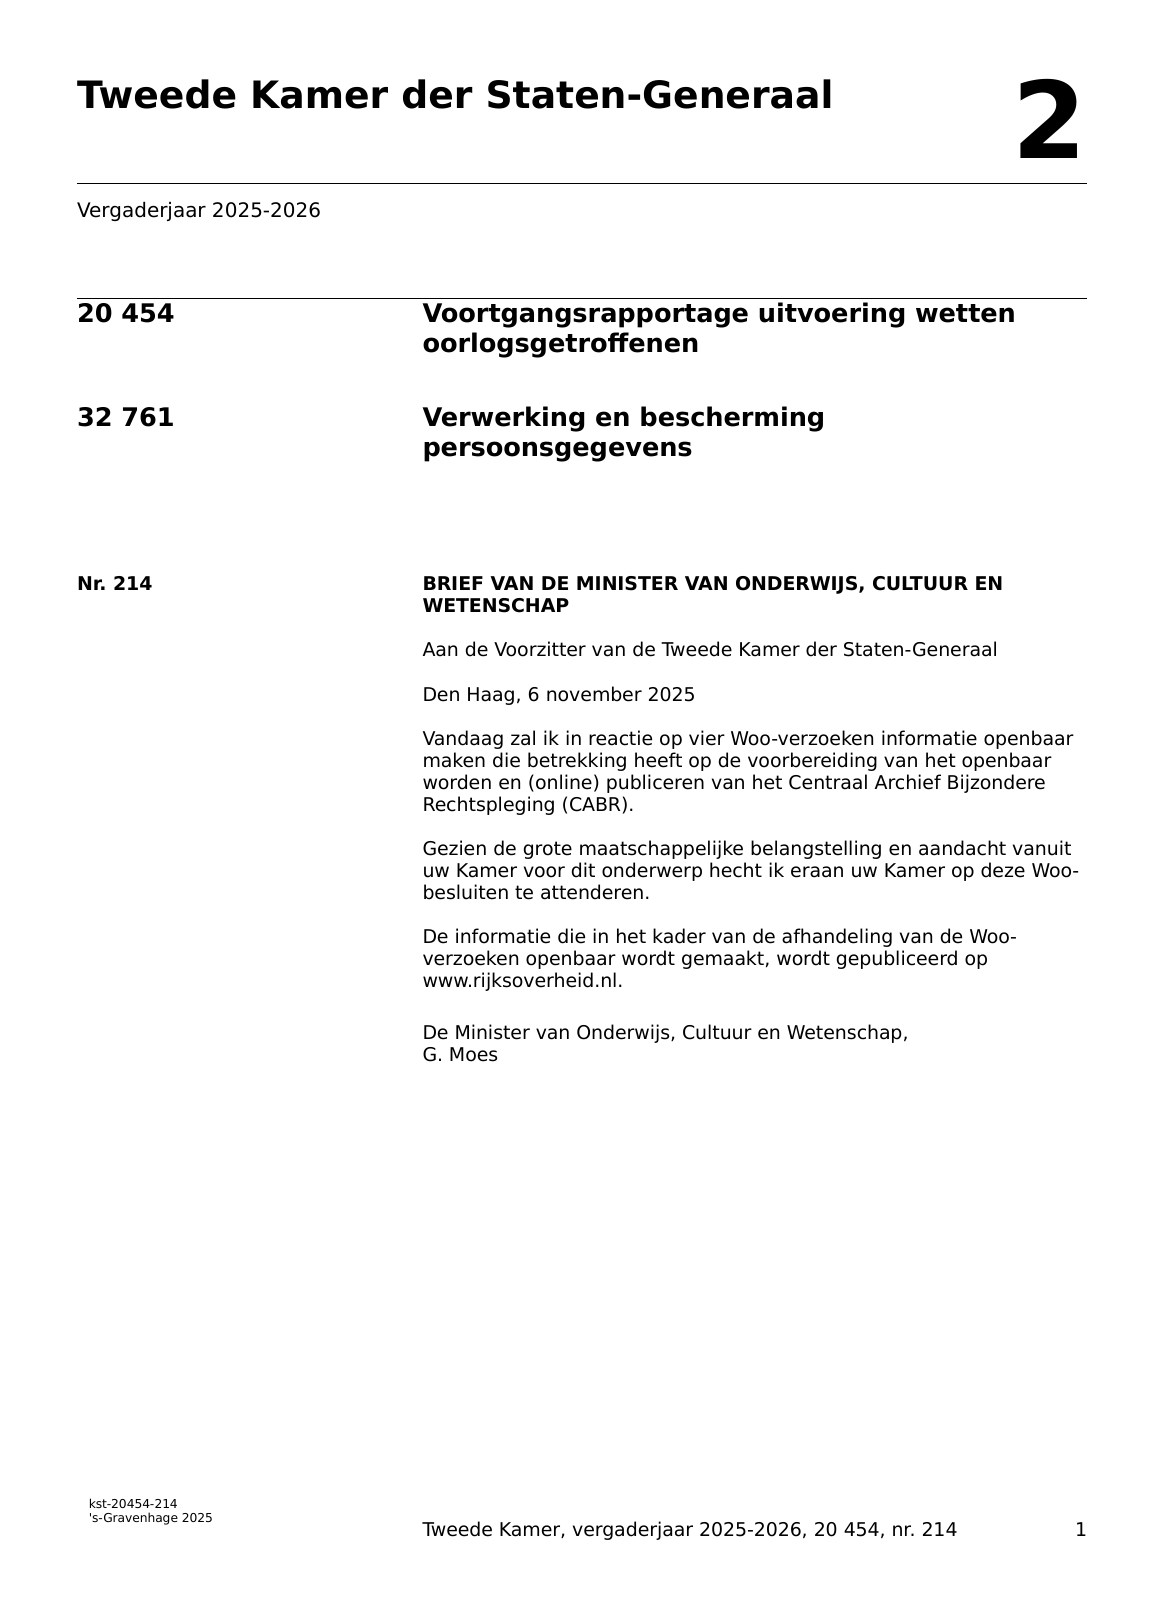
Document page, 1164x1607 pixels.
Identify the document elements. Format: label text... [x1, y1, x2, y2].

table_cell Vergaderjaar 2025-2026 [77, 184, 1087, 298]
text 's-Gravenhage 2025 [88, 1511, 323, 1525]
text De informatie die in het kader van de afhandeling van de Woo-verzoeken openbaar wordt gemaakt, wordt gepubliceerd op www.rijksoverheid.nl. [422, 926, 1087, 992]
table_header 2 [886, 59, 1087, 183]
table_header Tweede Kamer der Staten-Generaal [77, 59, 886, 183]
subtitle Nr. 214 BRIEF VAN DE MINISTER VAN ONDERWIJS, CULTUUR EN WETENSCHAP [77, 573, 1087, 617]
text Den Haag, 6 november 2025 [422, 683, 1087, 705]
text Gezien de grote maatschappelijke belangstelling en aandacht vanuit uw Kamer voor dit onderwerp hecht ik eraan uw Kamer op deze Woo-besluiten te attenderen. [422, 838, 1087, 904]
subtitle 32 761 Verwerking en bescherming persoonsgegevens [77, 403, 1087, 462]
text Vandaag zal ik in reactie op vier Woo-verzoeken informatie openbaar maken die betrekking heeft op de voorbereiding van het openbaar worden en (online) publiceren van het Centraal Archief Bijzondere Rechtspleging (CABR). [422, 728, 1087, 816]
text kst-20454-214 [88, 1497, 323, 1511]
subtitle 20 454 Voortgangsrapportage uitvoering wetten oorlogsgetroffenen [77, 299, 1087, 358]
text De Minister van Onderwijs, Cultuur en Wetenschap, G. Moes [422, 1022, 1087, 1066]
text Aan de Voorzitter van de Tweede Kamer der Staten-Generaal [422, 639, 1087, 661]
